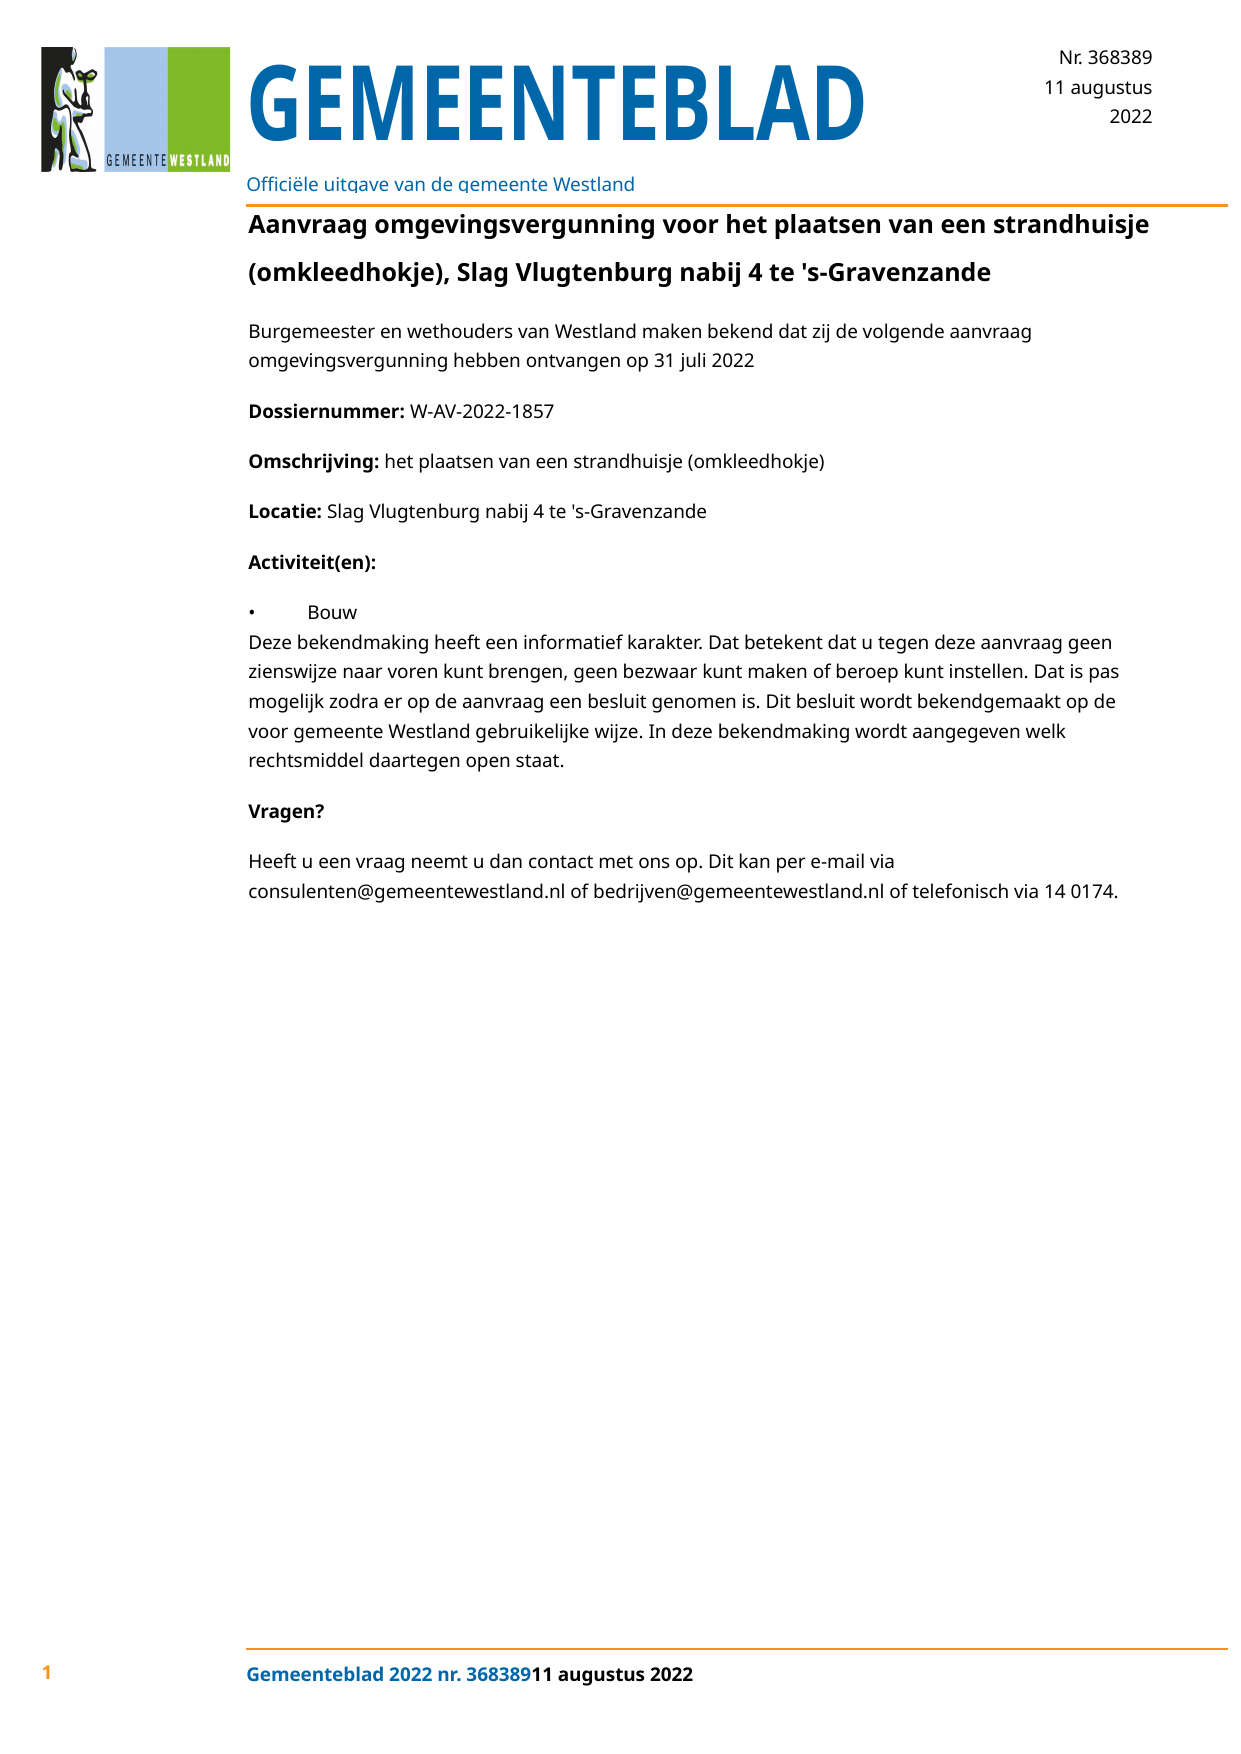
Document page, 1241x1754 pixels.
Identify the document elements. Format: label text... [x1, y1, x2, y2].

text Omschrijving: het plaatsen van een strandhuisje (omkleedhokje) [248, 448, 1152, 474]
text Deze bekendmaking heeft een informatief karakter. Dat betekent dat u tegen deze aanvraag geen zienswijze naar voren kunt brengen, geen bezwaar kunt maken of beroep kunt instellen. Dat is pas mogelijk zodra er op de aanvraag een besluit genomen is. Dit besluit wordt bekendgemaakt op de voor gemeente Westland gebruikelijke wijze. In deze bekendmaking wordt aangegeven welk rechtsmiddel daartegen open staat. [248, 629, 1152, 773]
text Burgemeester en wethouders van Westland maken bekend dat zij de volgende aanvraag omgevingsvergunning hebben ontvangen op 31 juli 2022 [248, 318, 1152, 373]
picture [41, 47, 231, 172]
list Bouw [248, 599, 1152, 625]
text Activiteit(en): [248, 549, 1152, 575]
text Aanvraag omgevingsvergunning voor het plaatsen van een strandhuisje (omkleedhokje), Slag Vlugtenburg nabij 4 te 's-Gravenzande [248, 207, 1152, 288]
text Vragen? [248, 798, 1152, 824]
text Dossiernummer: W-AV-2022-1857 [248, 398, 1152, 424]
text Locatie: Slag Vlugtenburg nabij 4 te 's-Gravenzande [248, 499, 1152, 524]
text Heeft u een vraag neemt u dan contact met ons op. Dit kan per e-mail via consulenten@gemeentewestland.nl of bedrijven@gemeentewestland.nl of telefonisch via 14 0174. [248, 848, 1152, 904]
